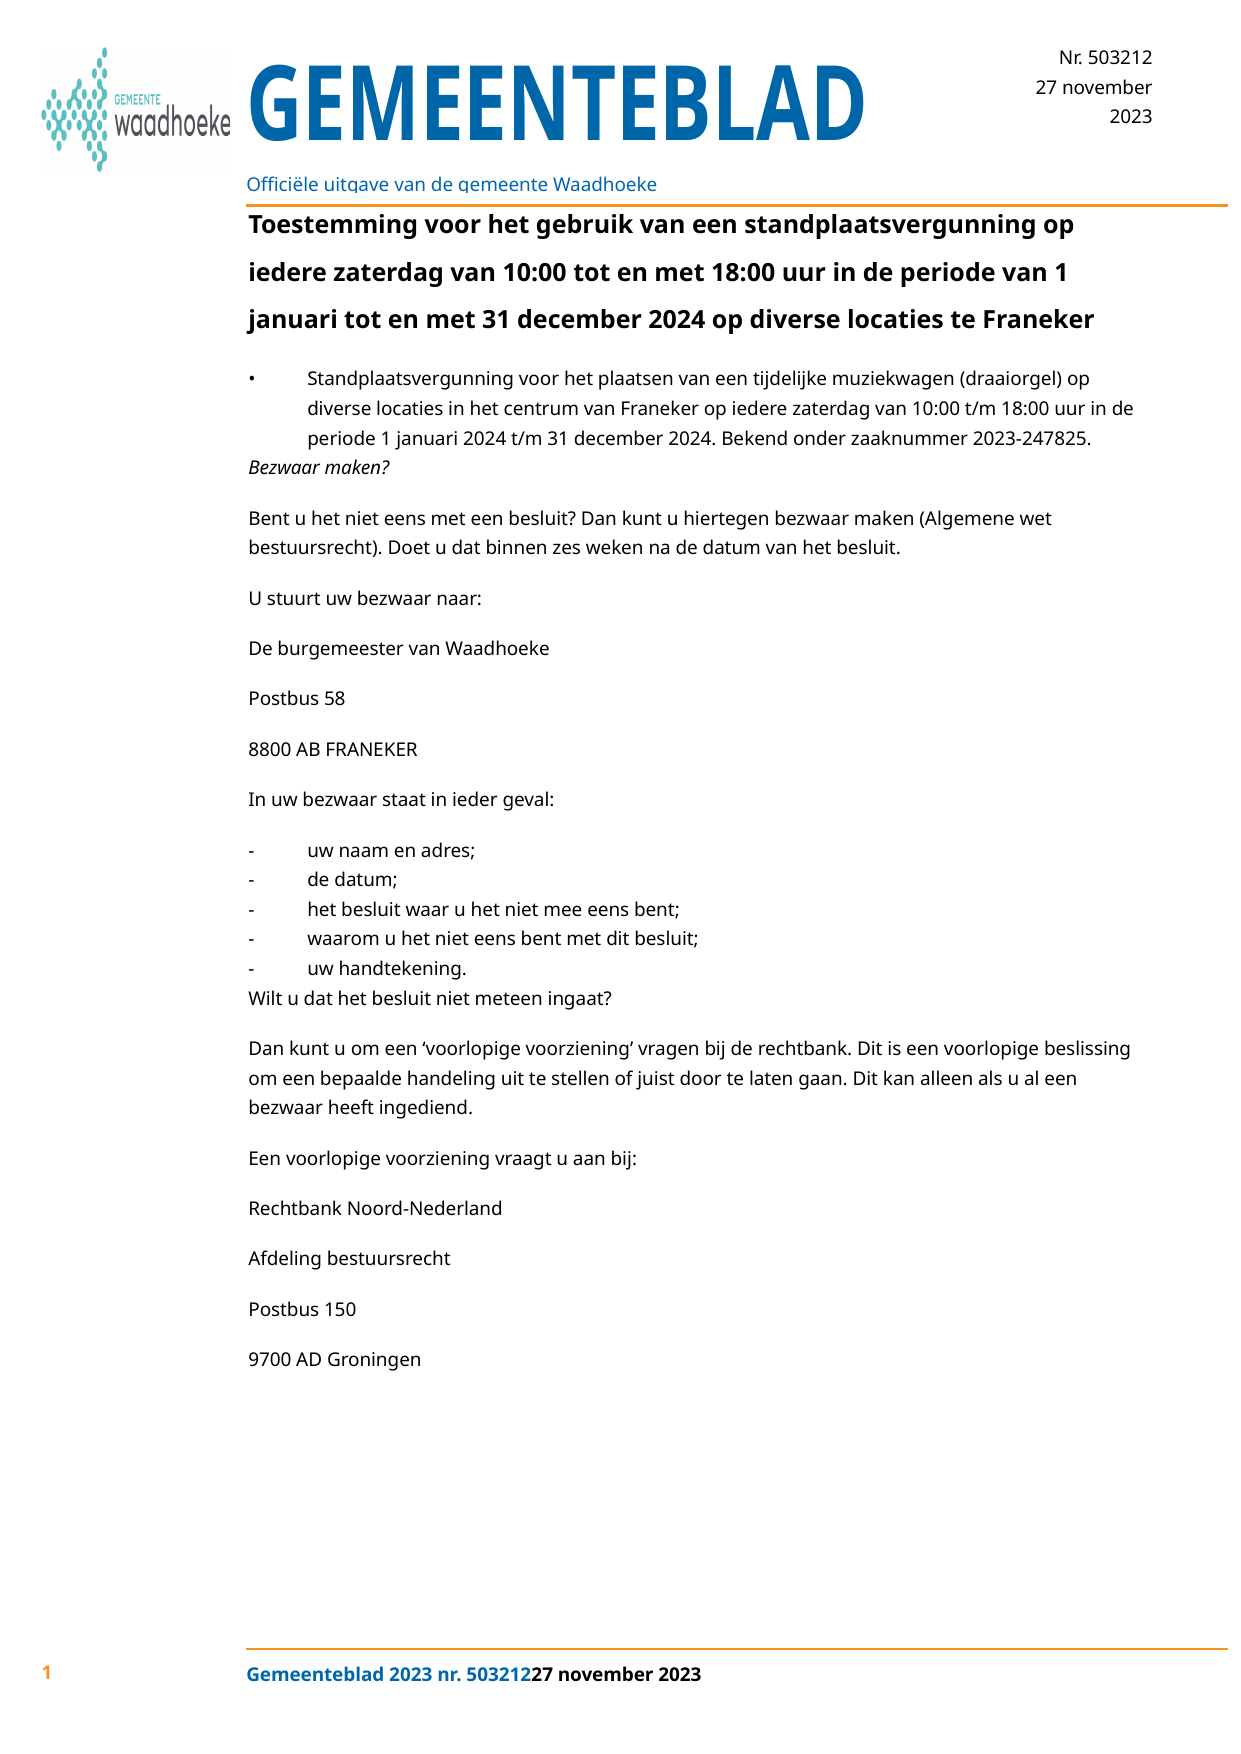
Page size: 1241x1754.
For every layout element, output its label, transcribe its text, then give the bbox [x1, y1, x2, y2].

text 9700 AD Groningen [248, 1346, 1152, 1372]
text 8800 AB FRANEKER [248, 736, 1152, 762]
list uw naam en adres; [248, 837, 1152, 862]
list Standplaatsvergunning voor het plaatsen van een tijdelijke muziekwagen (draaiorgel) op diverse locaties in het centrum van Franeker op iedere zaterdag van 10:00 t/m 18:00 uur in de periode 1 januari 2024 t/m 31 december 2024. Bekend onder zaaknummer 2023-247825. [248, 366, 1152, 450]
list het besluit waar u het niet mee eens bent; [248, 896, 1152, 922]
list de datum; [248, 866, 1152, 892]
text Toestemming voor het gebruik van een standplaatsvergunning op iedere zaterdag van 10:00 tot en met 18:00 uur in de periode van 1 januari tot en met 31 december 2024 op diverse locaties te Franeker [248, 207, 1152, 336]
text Afdeling bestuursrecht [248, 1246, 1152, 1271]
picture [41, 47, 231, 172]
list waarom u het niet eens bent met dit besluit; [248, 926, 1152, 951]
list uw handtekening. [248, 955, 1152, 981]
text In uw bezwaar staat in ieder geval: [248, 786, 1152, 812]
text Postbus 150 [248, 1296, 1152, 1322]
text Een voorlopige voorziening vraagt u aan bij: [248, 1145, 1152, 1170]
text Rechtbank Noord-Nederland [248, 1195, 1152, 1221]
text Dan kunt u om een ‘voorlopige voorziening’ vragen bij de rechtbank. Dit is een voorlopige beslissing om een bepaalde handeling uit te stellen of juist door te laten gaan. Dit kan alleen als u al een bezwaar heeft ingediend. [248, 1035, 1152, 1120]
text Bezwaar maken? [248, 454, 1152, 480]
text Bent u het niet eens met een besluit? Dan kunt u hiertegen bezwaar maken (Algemene wet bestuursrecht). Doet u dat binnen zes weken na de datum van het besluit. [248, 505, 1152, 560]
text U stuurt uw bezwaar naar: [248, 585, 1152, 610]
text Postbus 58 [248, 686, 1152, 711]
text De burgemeester van Waadhoeke [248, 635, 1152, 661]
text Wilt u dat het besluit niet meteen ingaat? [248, 985, 1152, 1010]
